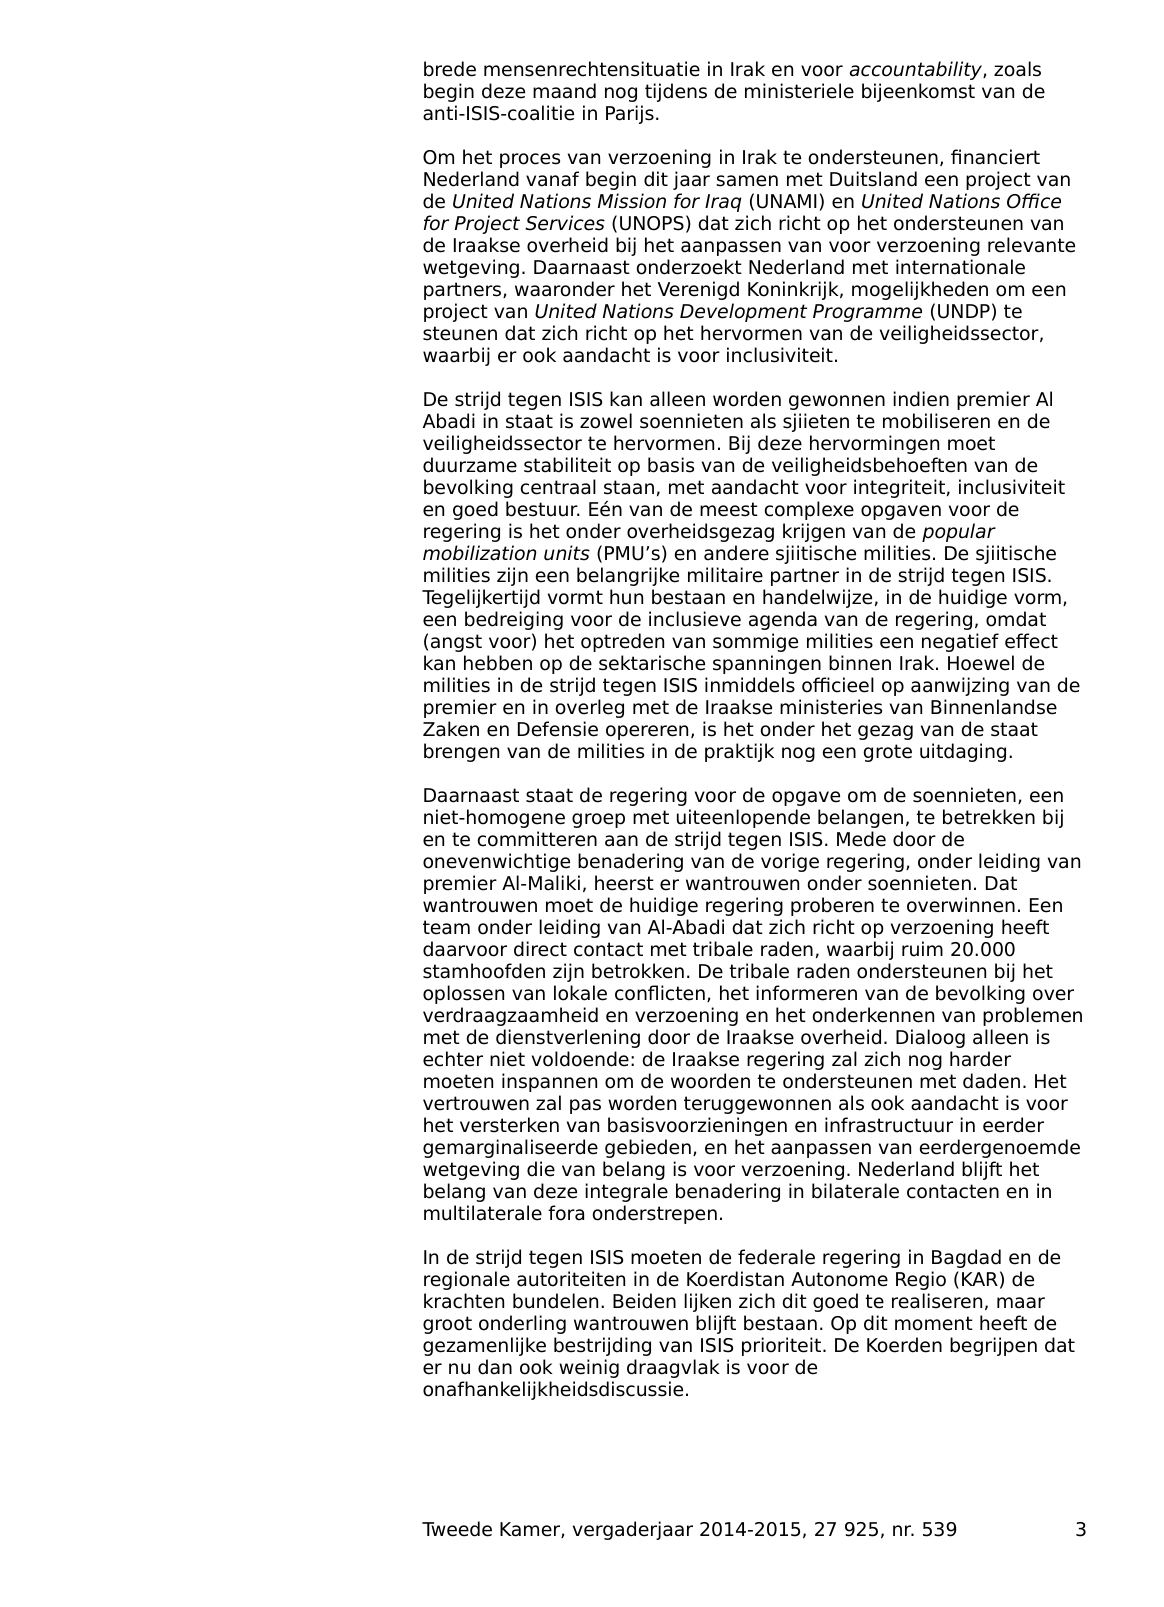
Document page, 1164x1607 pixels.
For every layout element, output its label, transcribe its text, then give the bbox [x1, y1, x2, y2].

text Om het proces van verzoening in Irak te ondersteunen, financiert Nederland vanaf begin dit jaar samen met Duitsland een project van de United Nations Mission for Iraq (UNAMI) en United Nations Office for Project Services (UNOPS) dat zich richt op het ondersteunen van de Iraakse overheid bij het aanpassen van voor verzoening relevante wetgeving. Daarnaast onderzoekt Nederland met internationale partners, waaronder het Verenigd Koninkrijk, mogelijkheden om een project van United Nations Development Programme (UNDP) te steunen dat zich richt op het hervormen van de veiligheidssector, waarbij er ook aandacht is voor inclusiviteit. [422, 147, 1087, 367]
text De strijd tegen ISIS kan alleen worden gewonnen indien premier Al Abadi in staat is zowel soennieten als sjiieten te mobiliseren en de veiligheidssector te hervormen. Bij deze hervormingen moet duurzame stabiliteit op basis van de veiligheidsbehoeften van de bevolking centraal staan, met aandacht voor integriteit, inclusiviteit en goed bestuur. Eén van de meest complexe opgaven voor de regering is het onder overheidsgezag krijgen van de popular mobilization units (PMU’s) en andere sjiitische milities. De sjiitische milities zijn een belangrijke militaire partner in de strijd tegen ISIS. Tegelijkertijd vormt hun bestaan en handelwijze, in de huidige vorm, een bedreiging voor de inclusieve agenda van de regering, omdat (angst voor) het optreden van sommige milities een negatief effect kan hebben op de sektarische spanningen binnen Irak. Hoewel de milities in de strijd tegen ISIS inmiddels officieel op aanwijzing van de premier en in overleg met de Iraakse ministeries van Binnenlandse Zaken en Defensie opereren, is het onder het gezag van de staat brengen van de milities in de praktijk nog een grote uitdaging. [422, 389, 1087, 763]
text brede mensenrechtensituatie in Irak en voor accountability, zoals begin deze maand nog tijdens de ministeriele bijeenkomst van de anti-ISIS-coalitie in Parijs. [422, 59, 1087, 125]
text Daarnaast staat de regering voor de opgave om de soennieten, een niet-homogene groep met uiteenlopende belangen, te betrekken bij en te committeren aan de strijd tegen ISIS. Mede door de onevenwichtige benadering van de vorige regering, onder leiding van premier Al-Maliki, heerst er wantrouwen onder soennieten. Dat wantrouwen moet de huidige regering proberen te overwinnen. Een team onder leiding van Al-Abadi dat zich richt op verzoening heeft daarvoor direct contact met tribale raden, waarbij ruim 20.000 stamhoofden zijn betrokken. De tribale raden ondersteunen bij het oplossen van lokale conflicten, het informeren van de bevolking over verdraagzaamheid en verzoening en het onderkennen van problemen met de dienstverlening door de Iraakse overheid. Dialoog alleen is echter niet voldoende: de Iraakse regering zal zich nog harder moeten inspannen om de woorden te ondersteunen met daden. Het vertrouwen zal pas worden teruggewonnen als ook aandacht is voor het versterken van basisvoorzieningen en infrastructuur in eerder gemarginaliseerde gebieden, en het aanpassen van eerdergenoemde wetgeving die van belang is voor verzoening. Nederland blijft het belang van deze integrale benadering in bilaterale contacten en in multilaterale fora onderstrepen. [422, 785, 1087, 1224]
text In de strijd tegen ISIS moeten de federale regering in Bagdad en de regionale autoriteiten in de Koerdistan Autonome Regio (KAR) de krachten bundelen. Beiden lijken zich dit goed te realiseren, maar groot onderling wantrouwen blijft bestaan. Op dit moment heeft de gezamenlijke bestrijding van ISIS prioriteit. De Koerden begrijpen dat er nu dan ook weinig draagvlak is voor de onafhankelijkheidsdiscussie. [422, 1247, 1087, 1401]
